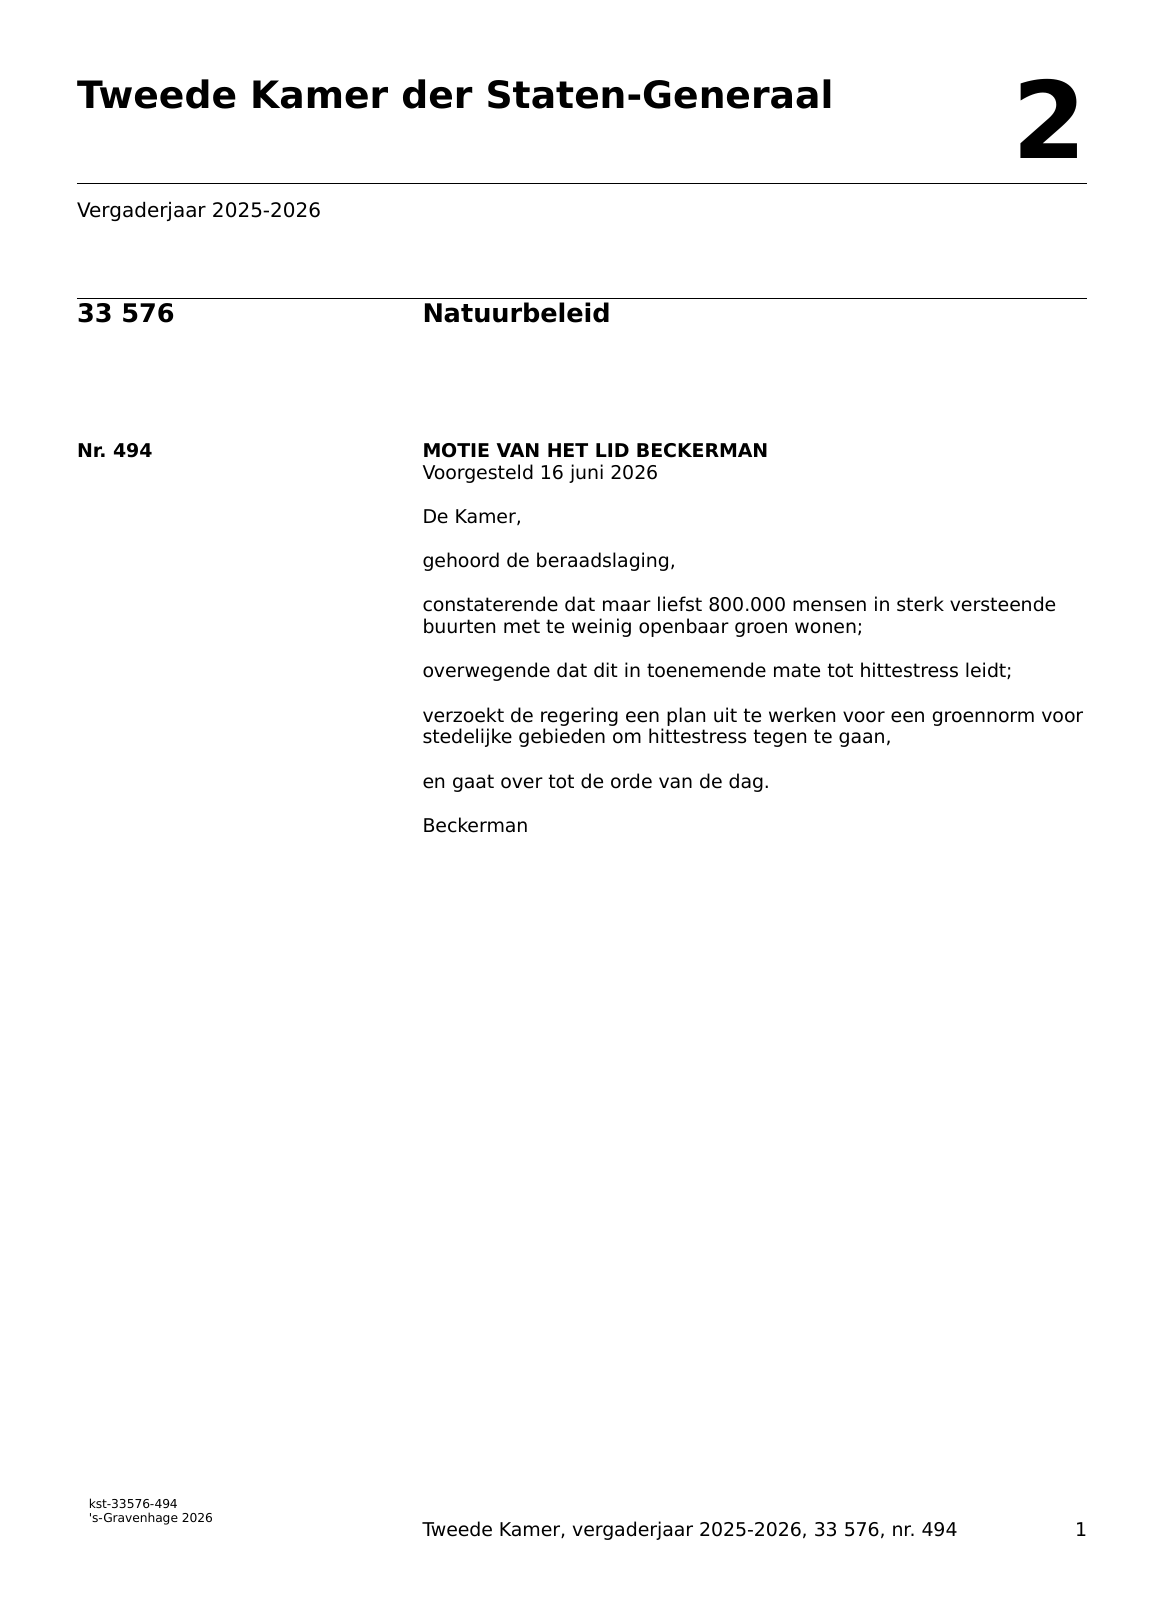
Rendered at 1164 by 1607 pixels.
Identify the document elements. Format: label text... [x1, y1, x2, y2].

text 's-Gravenhage 2026 [88, 1511, 323, 1525]
text en gaat over tot de orde van de dag. [422, 771, 1087, 793]
text Voorgesteld 16 juni 2026 [422, 462, 1087, 484]
text constaterende dat maar liefst 800.000 mensen in sterk versteende buurten met te weinig openbaar groen wonen; [422, 594, 1087, 638]
table_cell Vergaderjaar 2025-2026 [77, 184, 1087, 298]
text overwegende dat dit in toenemende mate tot hittestress leidt; [422, 660, 1087, 682]
text De Kamer, [422, 506, 1087, 528]
text kst-33576-494 [88, 1497, 323, 1511]
text Beckerman [422, 815, 1087, 837]
table_header Tweede Kamer der Staten-Generaal [77, 59, 886, 183]
table_header 2 [886, 59, 1087, 183]
text verzoekt de regering een plan uit te werken voor een groennorm voor stedelijke gebieden om hittestress tegen te gaan, [422, 704, 1087, 748]
subtitle 33 576 Natuurbeleid [77, 299, 1087, 329]
text gehoord de beraadslaging, [422, 550, 1087, 572]
subtitle Nr. 494 MOTIE VAN HET LID BECKERMAN [77, 440, 1087, 462]
